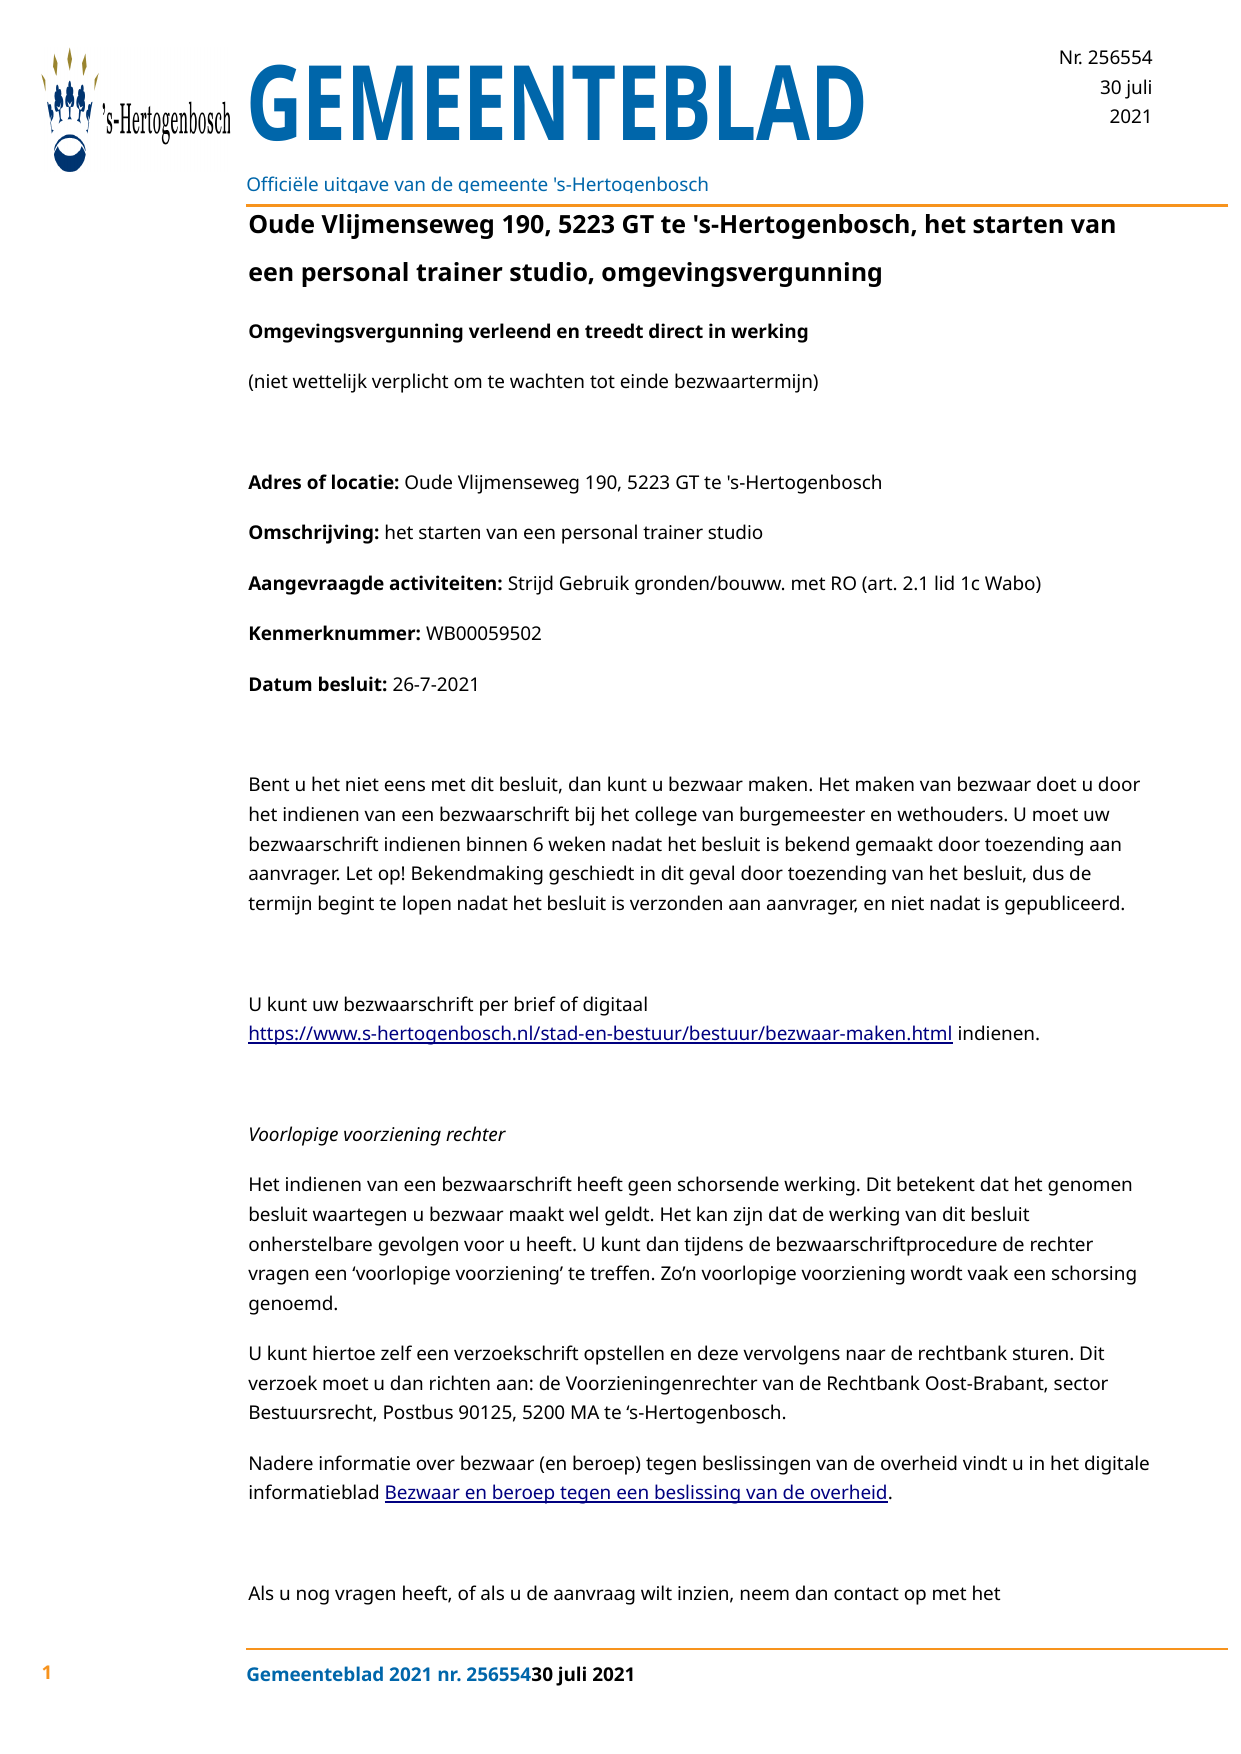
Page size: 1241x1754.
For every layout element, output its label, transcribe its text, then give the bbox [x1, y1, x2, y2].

text Nadere informatie over bezwaar (en beroep) tegen beslissingen van de overheid vindt u in het digitale informatieblad Bezwaar en beroep tegen een beslissing van de overheid. [248, 1450, 1152, 1505]
text Omschrijving: het starten van een personal trainer studio [248, 519, 1152, 545]
text Adres of locatie: Oude Vlijmenseweg 190, 5223 GT te 's-Hertogenbosch [248, 469, 1152, 495]
text Kenmerknummer: WB00059502 [248, 620, 1152, 646]
text Aangevraagde activiteiten: Strijd Gebruik gronden/bouww. met RO (art. 2.1 lid 1c Wabo) [248, 570, 1152, 596]
text Datum besluit: 26-7-2021 [248, 671, 1152, 697]
text Voorlopige voorziening rechter [248, 1121, 1152, 1147]
picture [41, 47, 231, 172]
text U kunt uw bezwaarschrift per brief of digitaal https://www.s-hertogenbosch.nl/stad-en-bestuur/bestuur/bezwaar-maken.html indienen. [248, 991, 1152, 1046]
text Als u nog vragen heeft, of als u de aanvraag wilt inzien, neem dan contact op met het [248, 1580, 1152, 1606]
text Omgevingsvergunning verleend en treedt direct in werking [248, 318, 1152, 344]
text Het indienen van een bezwaarschrift heeft geen schorsende werking. Dit betekent dat het genomen besluit waartegen u bezwaar maakt wel geldt. Het kan zijn dat de werking van dit besluit onherstelbare gevolgen voor u heeft. U kunt dan tijdens de bezwaarschriftprocedure de rechter vragen een ‘voorlopige voorziening’ te treffen. Zo’n voorlopige voorziening wordt vaak een schorsing genoemd. [248, 1172, 1152, 1316]
text Bent u het niet eens met dit besluit, dan kunt u bezwaar maken. Het maken van bezwaar doet u door het indienen van een bezwaarschrift bij het college van burgemeester en wethouders. U moet uw bezwaarschrift indienen binnen 6 weken nadat het besluit is bekend gemaakt door toezending aan aanvrager. Let op! Bekendmaking geschiedt in dit geval door toezending van het besluit, dus de termijn begint te lopen nadat het besluit is verzonden aan aanvrager, en niet nadat is gepubliceerd. [248, 772, 1152, 916]
text Oude Vlijmenseweg 190, 5223 GT te 's-Hertogenbosch, het starten van een personal trainer studio, omgevingsvergunning [248, 207, 1152, 288]
text U kunt hiertoe zelf een verzoekschrift opstellen en deze vervolgens naar de rechtbank sturen. Dit verzoek moet u dan richten aan: de Voorzieningenrechter van de Rechtbank Oost-Brabant, sector Bestuursrecht, Postbus 90125, 5200 MA te ‘s-Hertogenbosch. [248, 1340, 1152, 1425]
text (niet wettelijk verplicht om te wachten tot einde bezwaartermijn) [248, 368, 1152, 394]
